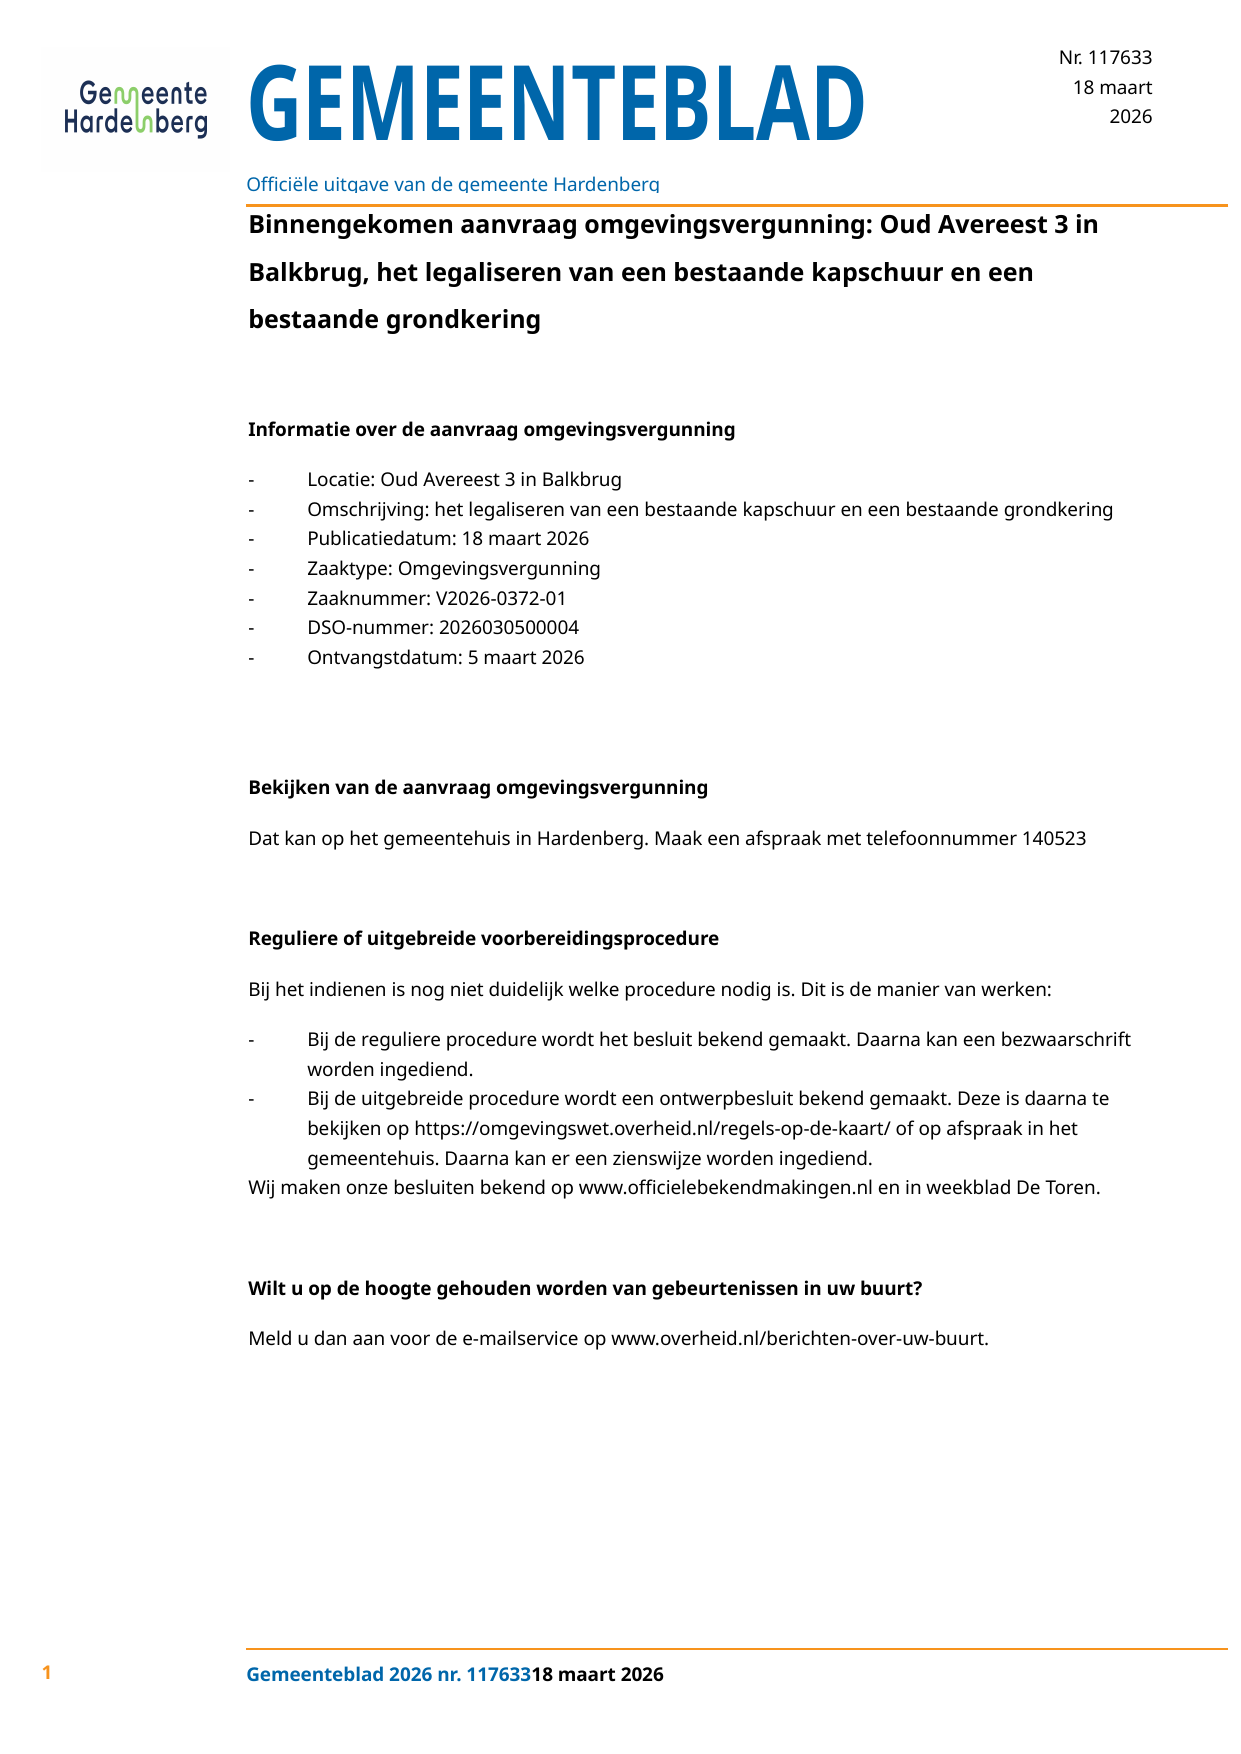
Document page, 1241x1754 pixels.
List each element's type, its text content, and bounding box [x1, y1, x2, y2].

text Dat kan op het gemeentehuis in Hardenberg. Maak een afspraak met telefoonnummer 140523 [248, 825, 1152, 850]
list Zaaknummer: V2026-0372-01 [248, 585, 1152, 610]
text Reguliere of uitgebreide voorbereidingsprocedure [248, 926, 1152, 951]
text Wilt u op de hoogte gehouden worden van gebeurtenissen in uw buurt? [248, 1275, 1152, 1301]
text Bekijken van de aanvraag omgevingsvergunning [248, 774, 1152, 800]
text Bij het indienen is nog niet duidelijk welke procedure nodig is. Dit is de manier van werken: [248, 976, 1152, 1002]
list Bij de reguliere procedure wordt het besluit bekend gemaakt. Daarna kan een bezwaarschrift worden ingediend. [248, 1026, 1152, 1082]
list Ontvangstdatum: 5 maart 2026 [248, 644, 1152, 669]
text Informatie over de aanvraag omgevingsvergunning [248, 416, 1152, 442]
text Meld u dan aan voor de e-mailservice op www.overheid.nl/berichten-over-uw-buurt. [248, 1326, 1152, 1351]
text Wij maken onze besluiten bekend op www.officielebekendmakingen.nl en in weekblad De Toren. [248, 1174, 1152, 1200]
list DSO-nummer: 2026030500004 [248, 614, 1152, 640]
list Publicatiedatum: 18 maart 2026 [248, 526, 1152, 551]
text Binnengekomen aanvraag omgevingsvergunning: Oud Avereest 3 in Balkbrug, het legaliseren van een bestaande kapschuur en een bestaande grondkering [248, 207, 1152, 336]
picture [41, 47, 231, 172]
list Locatie: Oud Avereest 3 in Balkbrug [248, 466, 1152, 492]
list Zaaktype: Omgevingsvergunning [248, 555, 1152, 581]
list Bij de uitgebreide procedure wordt een ontwerpbesluit bekend gemaakt. Deze is daarna te bekijken op https://omgevingswet.overheid.nl/regels-op-de-kaart/ of op afspraak in het gemeentehuis. Daarna kan er een zienswijze worden ingediend. [248, 1086, 1152, 1170]
list Omschrijving: het legaliseren van een bestaande kapschuur en een bestaande grondkering [248, 496, 1152, 522]
